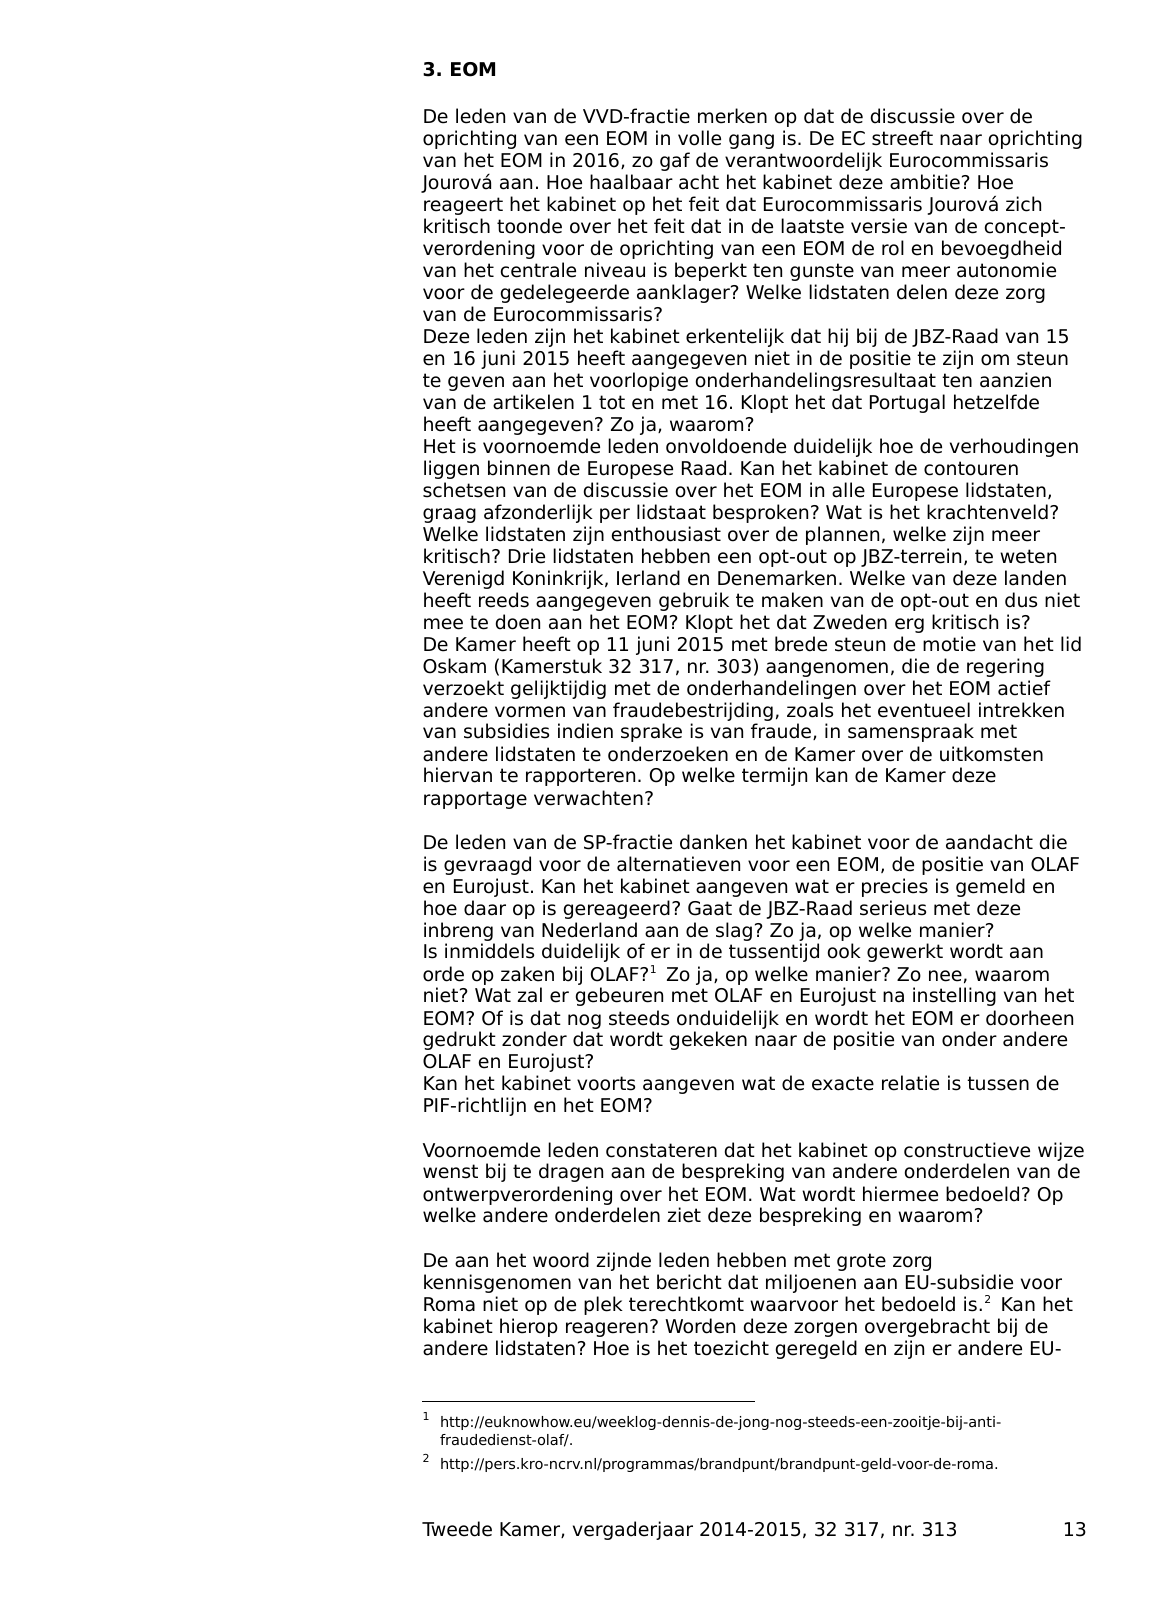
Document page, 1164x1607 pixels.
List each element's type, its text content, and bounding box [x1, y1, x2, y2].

text Het is voornoemde leden onvoldoende duidelijk hoe de verhoudingen liggen binnen de Europese Raad. Kan het kabinet de contouren schetsen van de discussie over het EOM in alle Europese lidstaten, graag afzonderlijk per lidstaat besproken? Wat is het krachtenveld? Welke lidstaten zijn enthousiast over de plannen, welke zijn meer kritisch? Drie lidstaten hebben een opt-out op JBZ-terrein, te weten Verenigd Koninkrijk, Ierland en Denemarken. Welke van deze landen heeft reeds aangegeven gebruik te maken van de opt-out en dus niet mee te doen aan het EOM? Klopt het dat Zweden erg kritisch is? [422, 436, 1087, 633]
text http://euknowhow.eu/weeklog-dennis-de-jong-nog-steeds-een-zooitje-bij-anti-fraudedienst-olaf/. [422, 1410, 1087, 1449]
text Voornoemde leden constateren dat het kabinet op constructieve wijze wenst bij te dragen aan de bespreking van andere onderdelen van de ontwerpverordening over het EOM. Wat wordt hiermee bedoeld? Op welke andere onderdelen ziet deze bespreking en waarom? [422, 1139, 1087, 1227]
text De leden van de SP-fractie danken het kabinet voor de aandacht die is gevraagd voor de alternatieven voor een EOM, de positie van OLAF en Eurojust. Kan het kabinet aangeven wat er precies is gemeld en hoe daar op is gereageerd? Gaat de JBZ-Raad serieus met deze inbreng van Nederland aan de slag? Zo ja, op welke manier? [422, 832, 1087, 941]
text De aan het woord zijnde leden hebben met grote zorg kennisgenomen van het bericht dat miljoenen aan EU-subsidie voor Roma niet op de plek terechtkomt waarvoor het bedoeld is. Kan het kabinet hierop reageren? Worden deze zorgen overgebracht bij de andere lidstaten? Hoe is het toezicht geregeld en zijn er andere EU- [422, 1249, 1087, 1359]
text http://pers.kro-ncrv.nl/programmas/brandpunt/brandpunt-geld-voor-de-roma. [422, 1452, 1087, 1474]
text Deze leden zijn het kabinet erkentelijk dat hij bij de JBZ-Raad van 15 en 16 juni 2015 heeft aangegeven niet in de positie te zijn om steun te geven aan het voorlopige onderhandelingsresultaat ten aanzien van de artikelen 1 tot en met 16. Klopt het dat Portugal hetzelfde heeft aangegeven? Zo ja, waarom? [422, 326, 1087, 436]
text Kan het kabinet voorts aangeven wat de exacte relatie is tussen de PIF-richtlijn en het EOM? [422, 1073, 1087, 1117]
text De Kamer heeft op 11 juni 2015 met brede steun de motie van het lid Oskam (Kamerstuk 32 317, nr. 303) aangenomen, die de regering verzoekt gelijktijdig met de onderhandelingen over het EOM actief andere vormen van fraudebestrijding, zoals het eventueel intrekken van subsidies indien sprake is van fraude, in samenspraak met andere lidstaten te onderzoeken en de Kamer over de uitkomsten hiervan te rapporteren. Op welke termijn kan de Kamer deze rapportage verwachten? [422, 633, 1087, 809]
text Is inmiddels duidelijk of er in de tussentijd ook gewerkt wordt aan orde op zaken bij OLAF? Zo ja, op welke manier? Zo nee, waarom niet? Wat zal er gebeuren met OLAF en Eurojust na instelling van het EOM? Of is dat nog steeds onduidelijk en wordt het EOM er doorheen gedrukt zonder dat wordt gekeken naar de positie van onder andere OLAF en Eurojust? [422, 941, 1087, 1073]
text De leden van de VVD-fractie merken op dat de discussie over de oprichting van een EOM in volle gang is. De EC streeft naar oprichting van het EOM in 2016, zo gaf de verantwoordelijk Eurocommissaris Jourová aan. Hoe haalbaar acht het kabinet deze ambitie? Hoe reageert het kabinet op het feit dat Eurocommissaris Jourová zich kritisch toonde over het feit dat in de laatste versie van de concept-verordening voor de oprichting van een EOM de rol en bevoegdheid van het centrale niveau is beperkt ten gunste van meer autonomie voor de gedelegeerde aanklager? Welke lidstaten delen deze zorg van de Eurocommissaris? [422, 106, 1087, 326]
subtitle 3. EOM [422, 59, 1087, 81]
